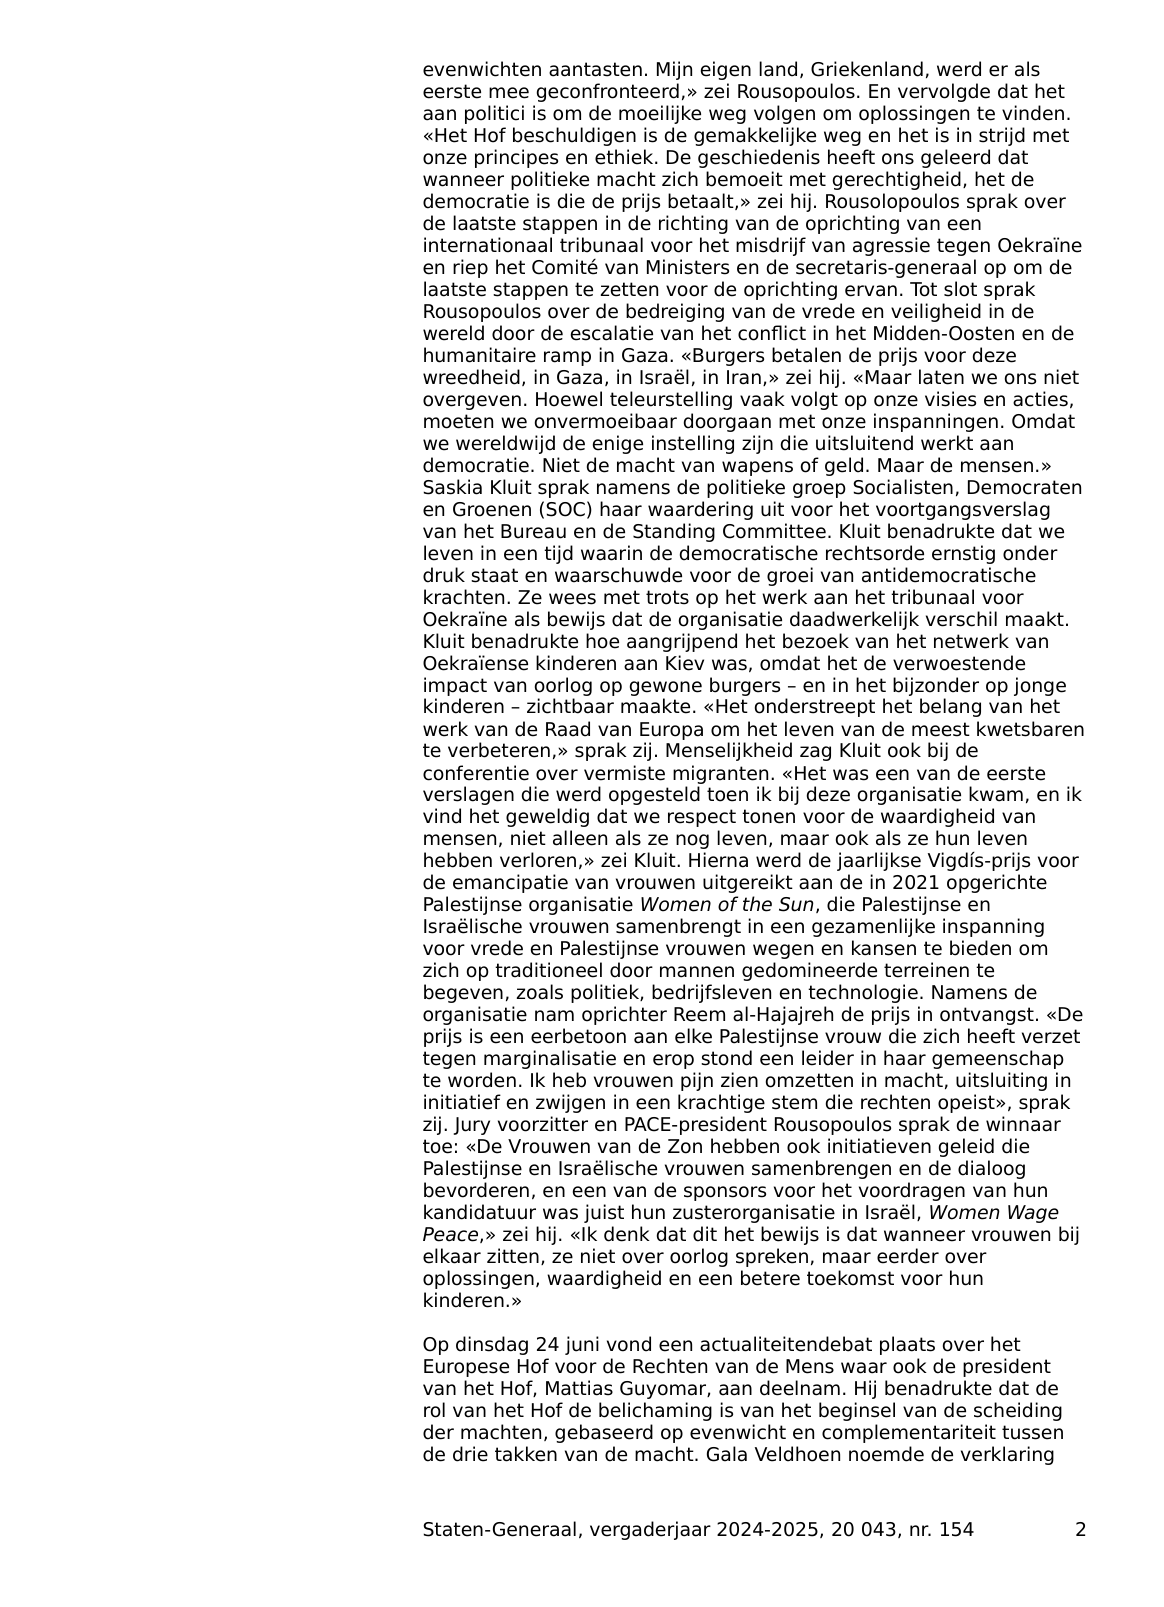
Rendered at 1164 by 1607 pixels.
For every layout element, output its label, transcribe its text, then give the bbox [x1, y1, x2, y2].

text evenwichten aantasten. Mijn eigen land, Griekenland, werd er als eerste mee geconfronteerd,» zei Rousopoulos. En vervolgde dat het aan politici is om de moeilijke weg volgen om oplossingen te vinden. «Het Hof beschuldigen is de gemakkelijke weg en het is in strijd met onze principes en ethiek. De geschiedenis heeft ons geleerd dat wanneer politieke macht zich bemoeit met gerechtigheid, het de democratie is die de prijs betaalt,» zei hij. Rousolopoulos sprak over de laatste stappen in de richting van de oprichting van een internationaal tribunaal voor het misdrijf van agressie tegen Oekraïne en riep het Comité van Ministers en de secretaris-generaal op om de laatste stappen te zetten voor de oprichting ervan. Tot slot sprak Rousopoulos over de bedreiging van de vrede en veiligheid in de wereld door de escalatie van het conflict in het Midden-Oosten en de humanitaire ramp in Gaza. «Burgers betalen de prijs voor deze wreedheid, in Gaza, in Israël, in Iran,» zei hij. «Maar laten we ons niet overgeven. Hoewel teleurstelling vaak volgt op onze visies en acties, moeten we onvermoeibaar doorgaan met onze inspanningen. Omdat we wereldwijd de enige instelling zijn die uitsluitend werkt aan democratie. Niet de macht van wapens of geld. Maar de mensen.» Saskia Kluit sprak namens de politieke groep Socialisten, Democraten en Groenen (SOC) haar waardering uit voor het voortgangsverslag van het Bureau en de Standing Committee. Kluit benadrukte dat we leven in een tijd waarin de democratische rechtsorde ernstig onder druk staat en waarschuwde voor de groei van antidemocratische krachten. Ze wees met trots op het werk aan het tribunaal voor Oekraïne als bewijs dat de organisatie daadwerkelijk verschil maakt. Kluit benadrukte hoe aangrijpend het bezoek van het netwerk van Oekraïense kinderen aan Kiev was, omdat het de verwoestende impact van oorlog op gewone burgers – en in het bijzonder op jonge kinderen – zichtbaar maakte. «Het onderstreept het belang van het werk van de Raad van Europa om het leven van de meest kwetsbaren te verbeteren,» sprak zij. Menselijkheid zag Kluit ook bij de conferentie over vermiste migranten. «Het was een van de eerste verslagen die werd opgesteld toen ik bij deze organisatie kwam, en ik vind het geweldig dat we respect tonen voor de waardigheid van mensen, niet alleen als ze nog leven, maar ook als ze hun leven hebben verloren,» zei Kluit. Hierna werd de jaarlijkse Vigdís-prijs voor de emancipatie van vrouwen uitgereikt aan de in 2021 opgerichte Palestijnse organisatie Women of the Sun, die Palestijnse en Israëlische vrouwen samenbrengt in een gezamenlijke inspanning voor vrede en Palestijnse vrouwen wegen en kansen te bieden om zich op traditioneel door mannen gedomineerde terreinen te begeven, zoals politiek, bedrijfsleven en technologie. Namens de organisatie nam oprichter Reem al-Hajajreh de prijs in ontvangst. «De prijs is een eerbetoon aan elke Palestijnse vrouw die zich heeft verzet tegen marginalisatie en erop stond een leider in haar gemeenschap te worden. Ik heb vrouwen pijn zien omzetten in macht, uitsluiting in initiatief en zwijgen in een krachtige stem die rechten opeist», sprak zij. Jury voorzitter en PACE-president Rousopoulos sprak de winnaar toe: «De Vrouwen van de Zon hebben ook initiatieven geleid die Palestijnse en Israëlische vrouwen samenbrengen en de dialoog bevorderen, en een van de sponsors voor het voordragen van hun kandidatuur was juist hun zusterorganisatie in Israël, Women Wage Peace,» zei hij. «Ik denk dat dit het bewijs is dat wanneer vrouwen bij elkaar zitten, ze niet over oorlog spreken, maar eerder over oplossingen, waardigheid en een betere toekomst voor hun kinderen.» [422, 59, 1087, 1312]
text Op dinsdag 24 juni vond een actualiteitendebat plaats over het Europese Hof voor de Rechten van de Mens waar ook de president van het Hof, Mattias Guyomar, aan deelnam. Hij benadrukte dat de rol van het Hof de belichaming is van het beginsel van de scheiding der machten, gebaseerd op evenwicht en complementariteit tussen de drie takken van de macht. Gala Veldhoen noemde de verklaring [422, 1334, 1087, 1466]
